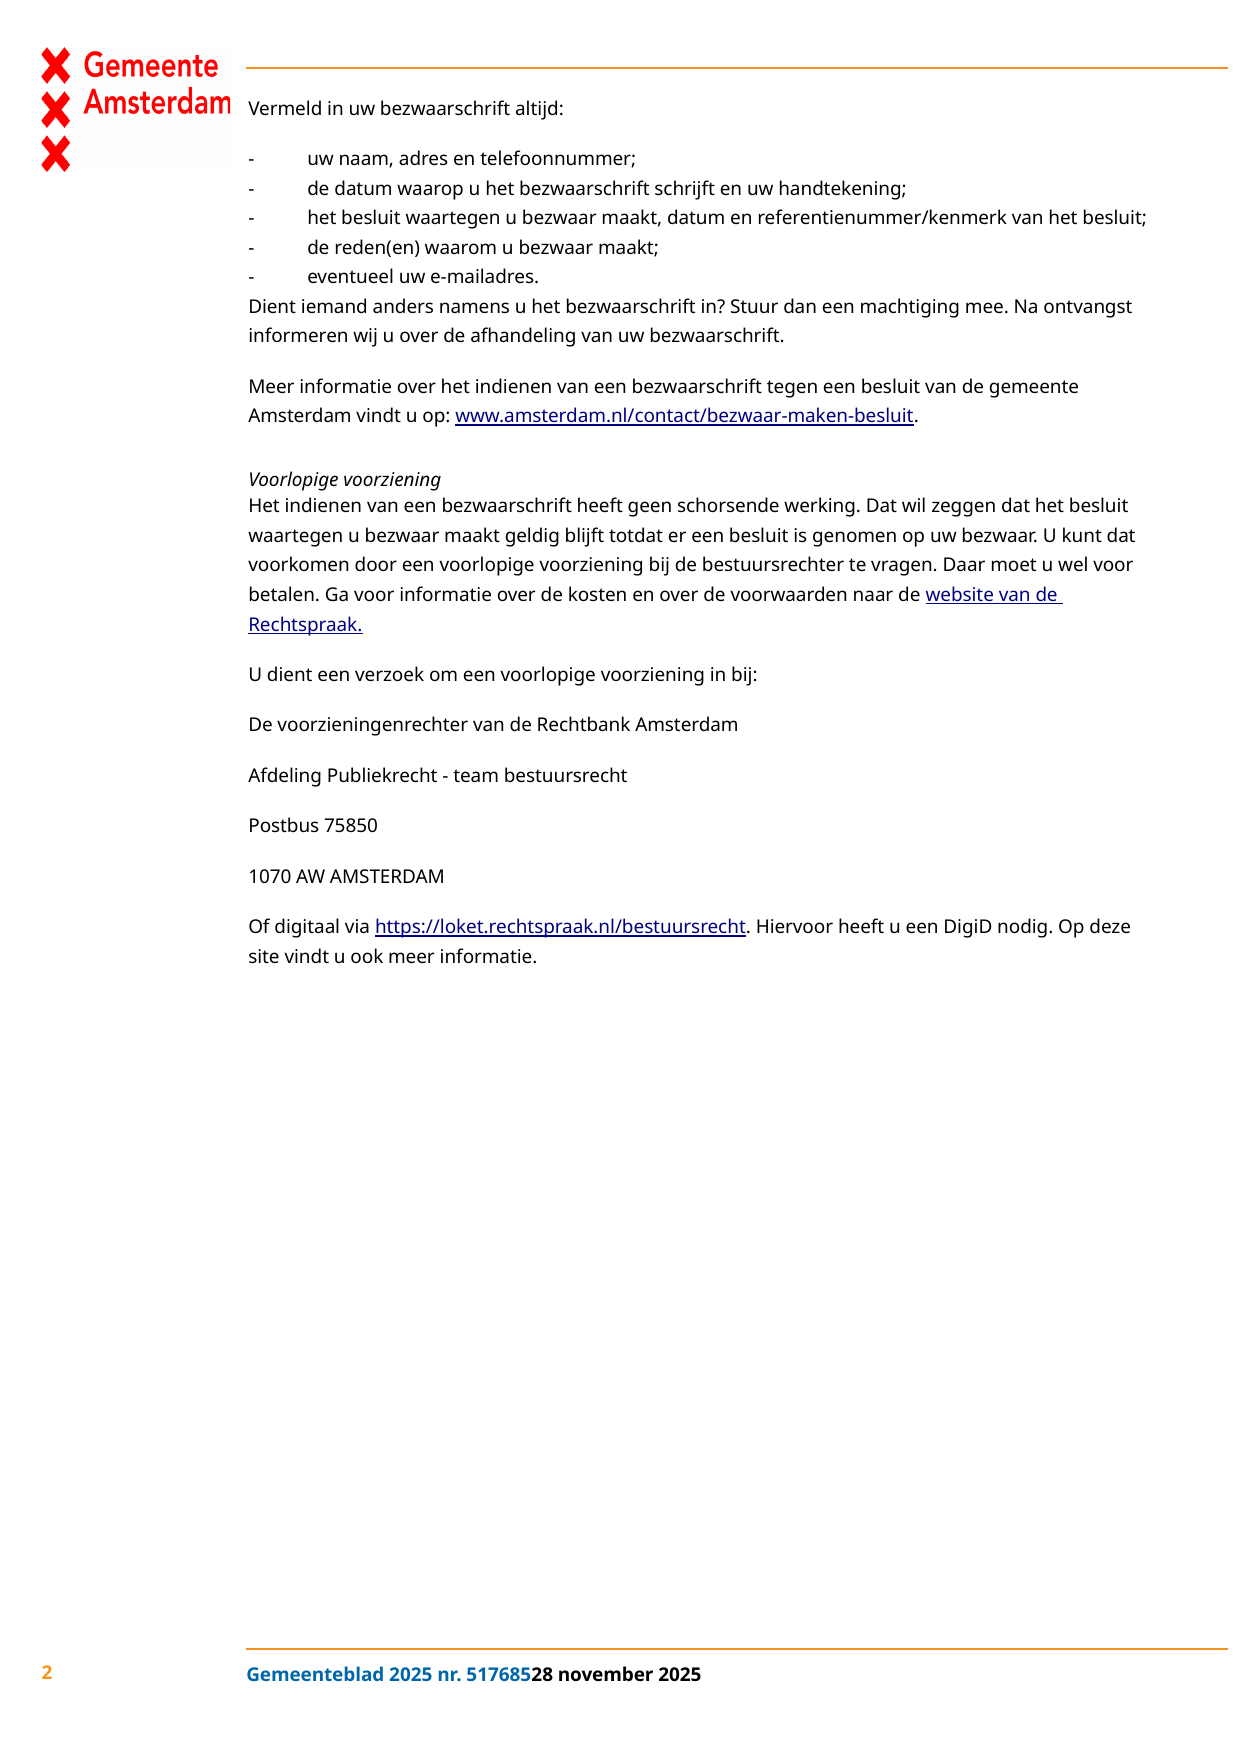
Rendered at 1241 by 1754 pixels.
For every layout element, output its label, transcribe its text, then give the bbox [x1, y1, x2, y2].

text Postbus 75850 [248, 812, 1152, 838]
list eventueel uw e-mailadres. [248, 263, 1152, 289]
text U dient een verzoek om een voorlopige voorziening in bij: [248, 661, 1152, 687]
text De voorzieningenrechter van de Rechtbank Amsterdam [248, 712, 1152, 737]
text Of digitaal via https://loket.rechtspraak.nl/bestuursrecht. Hiervoor heeft u een DigiD nodig. Op deze site vindt u ook meer informatie. [248, 913, 1152, 968]
text Meer informatie over het indienen van een bezwaarschrift tegen een besluit van de gemeente Amsterdam vindt u op: www.amsterdam.nl/contact/bezwaar-maken-besluit. [248, 373, 1152, 428]
text Het indienen van een bezwaarschrift heeft geen schorsende werking. Dat wil zeggen dat het besluit waartegen u bezwaar maakt geldig blijft totdat er een besluit is genomen op uw bezwaar. U kunt dat voorkomen door een voorlopige voorziening bij de bestuursrechter te vragen. Daar moet u wel voor betalen. Ga voor informatie over de kosten en over de voorwaarden naar de website van de Rechtspraak. [248, 492, 1152, 636]
picture [41, 47, 231, 172]
text Vermeld in uw bezwaarschrift altijd: [248, 95, 1152, 121]
text Dient iemand anders namens u het bezwaarschrift in? Stuur dan een machtiging mee. Na ontvangst informeren wij u over de afhandeling van uw bezwaarschrift. [248, 293, 1152, 348]
list de datum waarop u het bezwaarschrift schrijft en uw handtekening; [248, 175, 1152, 201]
text 1070 AW AMSTERDAM [248, 863, 1152, 888]
text Afdeling Publiekrecht - team bestuursrecht [248, 762, 1152, 788]
list de reden(en) waarom u bezwaar maakt; [248, 234, 1152, 260]
text Voorlopige voorziening [248, 467, 1152, 492]
list het besluit waartegen u bezwaar maakt, datum en referentienummer/kenmerk van het besluit; [248, 204, 1152, 230]
list uw naam, adres en telefoonnummer; [248, 145, 1152, 171]
